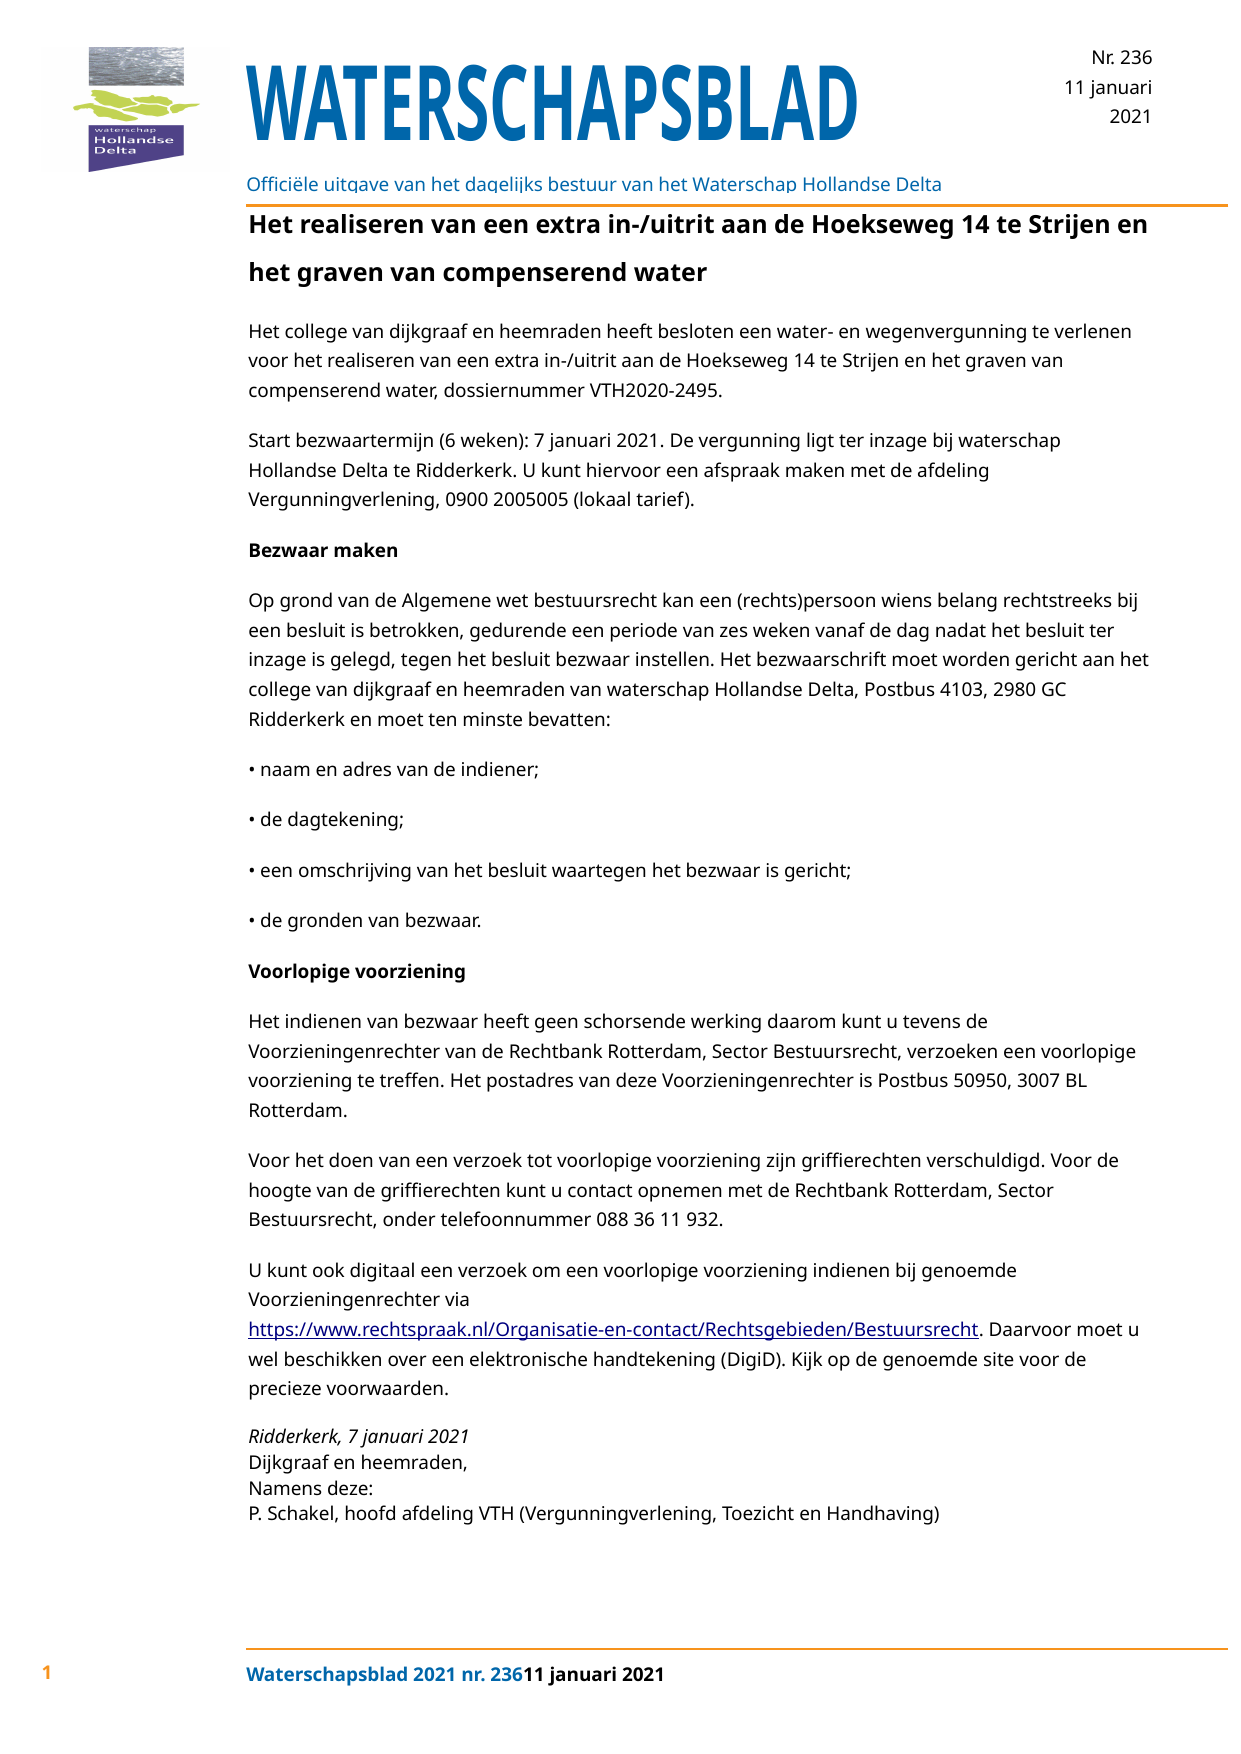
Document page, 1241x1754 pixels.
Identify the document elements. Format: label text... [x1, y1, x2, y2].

picture [41, 47, 231, 172]
text • de dagtekening; [248, 807, 1152, 832]
text Op grond van de Algemene wet bestuursrecht kan een (rechts)persoon wiens belang rechtstreeks bij een besluit is betrokken, gedurende een periode van zes weken vanaf de dag nadat het besluit ter inzage is gelegd, tegen het besluit bezwaar instellen. Het bezwaarschrift moet worden gericht aan het college van dijkgraaf en heemraden van waterschap Hollandse Delta, Postbus 4103, 2980 GC Ridderkerk en moet ten minste bevatten: [248, 587, 1152, 732]
text P. Schakel, hoofd afdeling VTH (Vergunningverlening, Toezicht en Handhaving) [248, 1500, 1152, 1526]
text Bezwaar maken [248, 537, 1152, 563]
text Het realiseren van een extra in-/uitrit aan de Hoekseweg 14 te Strijen en het graven van compenserend water [248, 207, 1152, 288]
text Start bezwaartermijn (6 weken): 7 januari 2021. De vergunning ligt ter inzage bij waterschap Hollandse Delta te Ridderkerk. U kunt hiervoor een afspraak maken met de afdeling Vergunningverlening, 0900 2005005 (lokaal tarief). [248, 427, 1152, 512]
text U kunt ook digitaal een verzoek om een voorlopige voorziening indienen bij genoemde Voorzieningenrechter via https://www.rechtspraak.nl/Organisatie-en-contact/Rechtsgebieden/Bestuursrecht. Daarvoor moet u wel beschikken over een elektronische handtekening (DigiD). Kijk op de genoemde site voor de precieze voorwaarden. [248, 1257, 1152, 1401]
text Het college van dijkgraaf en heemraden heeft besloten een water- en wegenvergunning te verlenen voor het realiseren van een extra in-/uitrit aan de Hoekseweg 14 te Strijen en het graven van compenserend water, dossiernummer VTH2020-2495. [248, 318, 1152, 403]
text • de gronden van bezwaar. [248, 907, 1152, 933]
text Voor het doen van een verzoek tot voorlopige voorziening zijn griffierechten verschuldigd. Voor de hoogte van de griffierechten kunt u contact opnemen met de Rechtbank Rotterdam, Sector Bestuursrecht, onder telefoonnummer 088 36 11 932. [248, 1147, 1152, 1232]
text Voorlopige voorziening [248, 958, 1152, 984]
text Het indienen van bezwaar heeft geen schorsende werking daarom kunt u tevens de Voorzieningenrechter van de Rechtbank Rotterdam, Sector Bestuursrecht, verzoeken een voorlopige voorziening te treffen. Het postadres van deze Voorzieningenrechter is Postbus 50950, 3007 BL Rotterdam. [248, 1008, 1152, 1123]
text Dijkgraaf en heemraden, [248, 1449, 1152, 1475]
text Namens deze: [248, 1475, 1152, 1500]
text • een omschrijving van het besluit waartegen het bezwaar is gericht; [248, 857, 1152, 883]
text • naam en adres van de indiener; [248, 756, 1152, 782]
text Ridderkerk, 7 januari 2021 [248, 1423, 1152, 1449]
